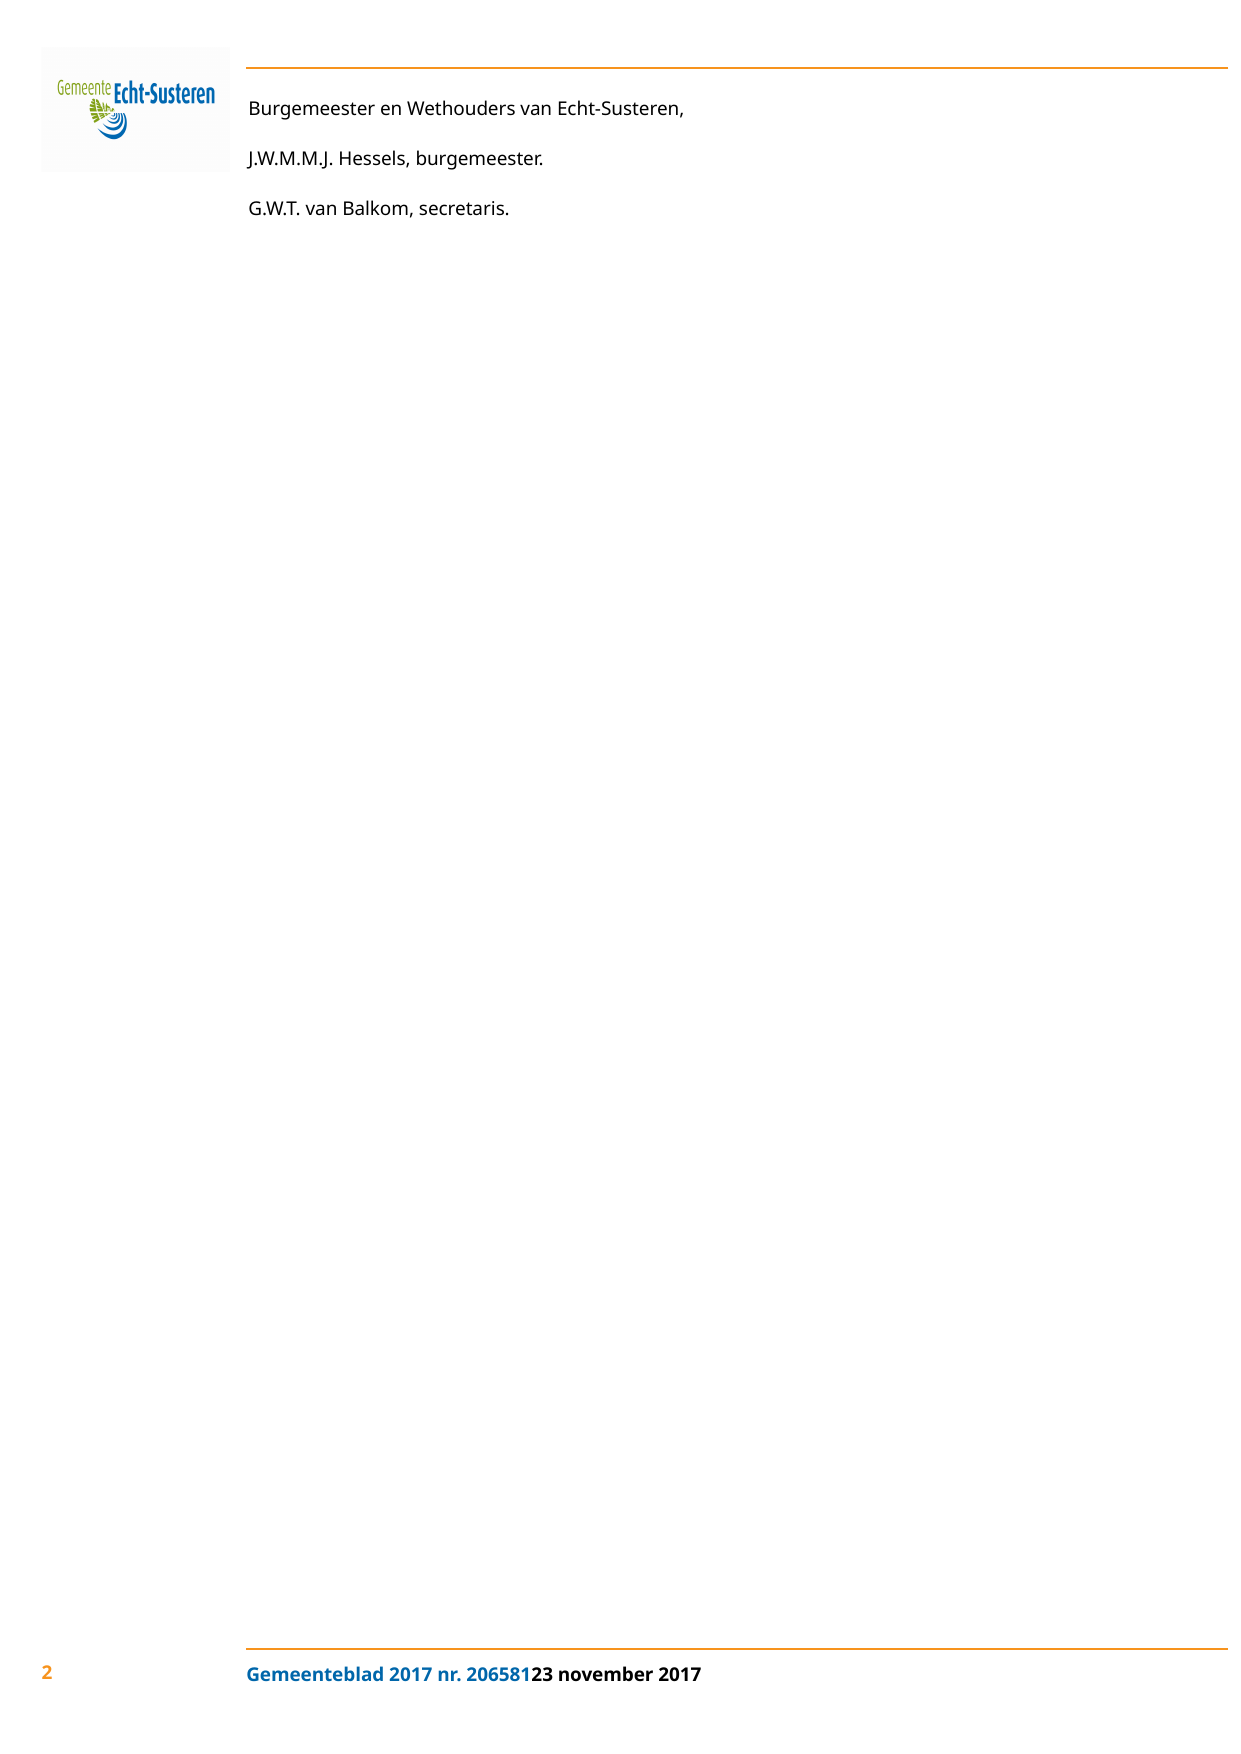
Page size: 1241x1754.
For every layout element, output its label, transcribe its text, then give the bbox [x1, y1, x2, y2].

text G.W.T. van Balkom, secretaris. [248, 196, 1152, 221]
text Burgemeester en Wethouders van Echt-Susteren, [248, 95, 1152, 121]
picture [41, 47, 231, 172]
text J.W.M.M.J. Hessels, burgemeester. [248, 145, 1152, 171]
